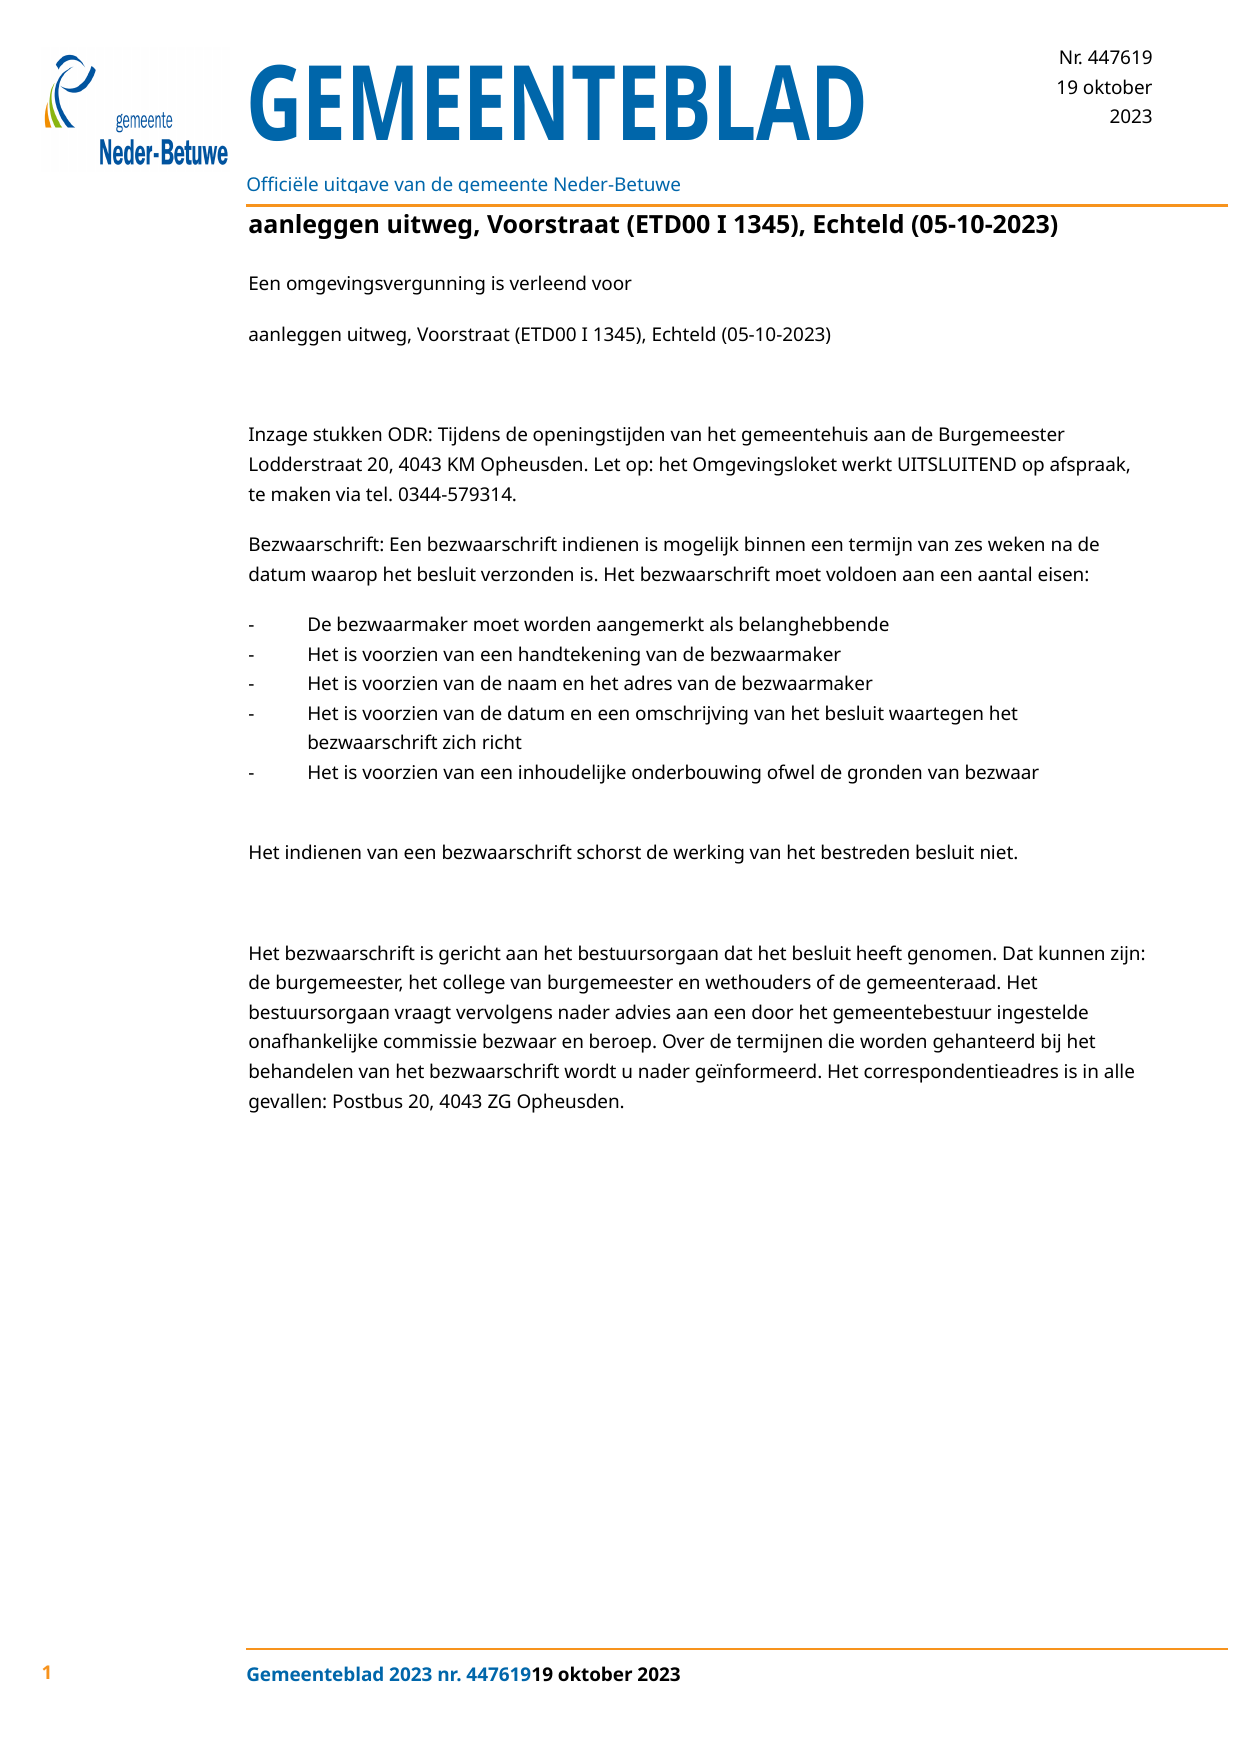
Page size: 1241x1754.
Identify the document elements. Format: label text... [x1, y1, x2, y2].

text aanleggen uitweg, Voorstraat (ETD00 I 1345), Echteld (05-10-2023) [248, 207, 1152, 241]
text Inzage stukken ODR: Tijdens de openingstijden van het gemeentehuis aan de Burgemeester Lodderstraat 20, 4043 KM Opheusden. Let op: het Omgevingsloket werkt UITSLUITEND op afspraak, te maken via tel. 0344-579314. [248, 422, 1152, 506]
text Bezwaarschrift: Een bezwaarschrift indienen is mogelijk binnen een termijn van zes weken na de datum waarop het besluit verzonden is. Het bezwaarschrift moet voldoen aan een aantal eisen: [248, 531, 1152, 586]
picture [41, 47, 231, 172]
list Het is voorzien van de naam en het adres van de bezwaarmaker [248, 670, 1152, 696]
text Het indienen van een bezwaarschrift schorst de werking van het bestreden besluit niet. [248, 839, 1152, 865]
list Het is voorzien van een inhoudelijke onderbouwing ofwel de gronden van bezwaar [248, 759, 1152, 785]
text Het bezwaarschrift is gericht aan het bestuursorgaan dat het besluit heeft genomen. Dat kunnen zijn: de burgemeester, het college van burgemeester en wethouders of de gemeenteraad. Het bestuursorgaan vraagt vervolgens nader advies aan een door het gemeentebestuur ingestelde onafhankelijke commissie bezwaar en beroep. Over de termijnen die worden gehanteerd bij het behandelen van het bezwaarschrift wordt u nader geïnformeerd. Het correspondentieadres is in alle gevallen: Postbus 20, 4043 ZG Opheusden. [248, 940, 1152, 1113]
text Een omgevingsvergunning is verleend voor [248, 270, 1152, 296]
list Het is voorzien van een handtekening van de bezwaarmaker [248, 641, 1152, 666]
list Het is voorzien van de datum en een omschrijving van het besluit waartegen het bezwaarschrift zich richt [248, 700, 1152, 755]
text aanleggen uitweg, Voorstraat (ETD00 I 1345), Echteld (05-10-2023) [248, 321, 1152, 346]
list De bezwaarmaker moet worden aangemerkt als belanghebbende [248, 611, 1152, 637]
